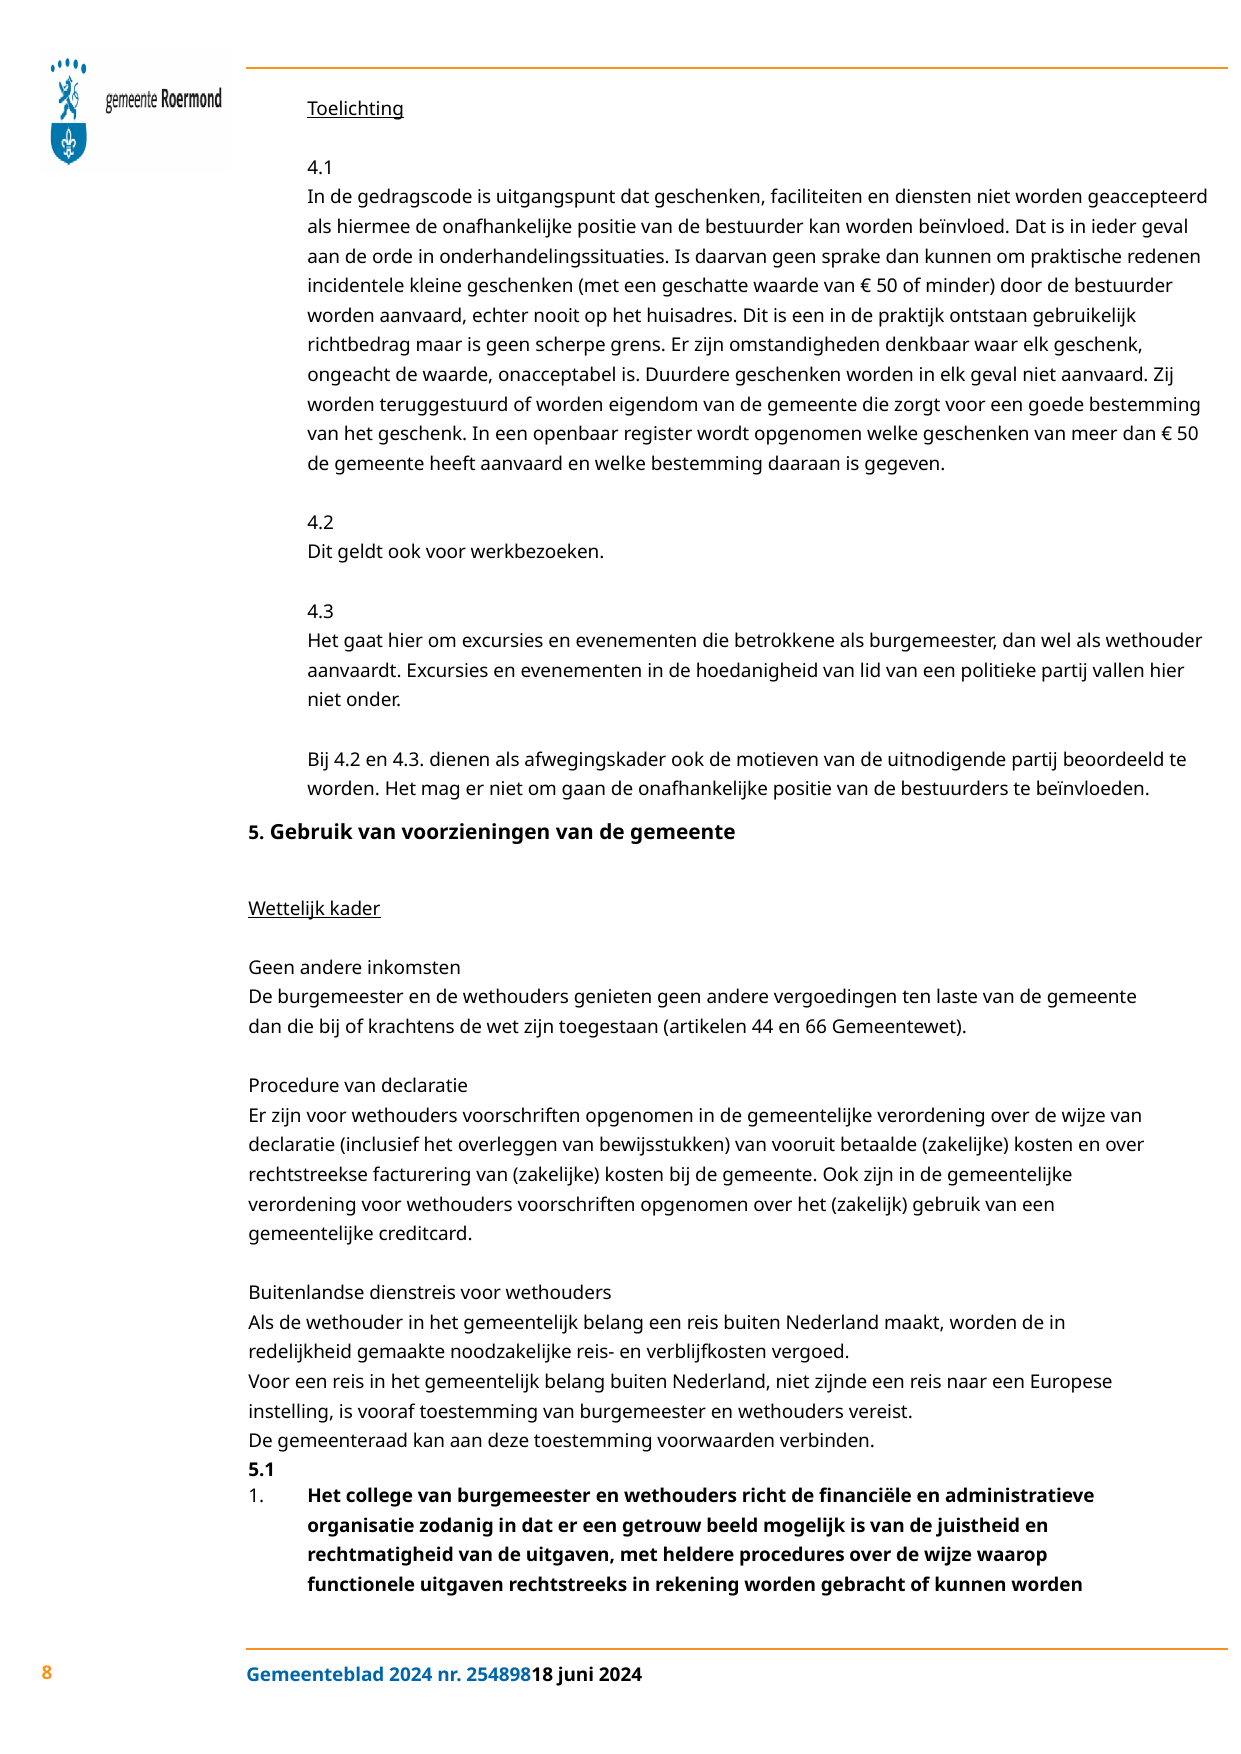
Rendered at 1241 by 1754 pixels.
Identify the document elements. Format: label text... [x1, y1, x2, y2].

text 5. Gebruik van voorzieningen van de gemeente [248, 817, 1152, 846]
picture [41, 47, 231, 172]
list Het college van burgemeester en wethouders richt de financiële en administratieve organisatie zodanig in dat er een getrouw beeld mogelijk is van de juistheid en rechtmatigheid van de uitgaven, met heldere procedures over de wijze waarop functionele uitgaven rechtstreeks in rekening worden gebracht of kunnen worden [248, 1482, 1152, 1597]
text 5.1 [248, 1456, 1152, 1482]
table_header Wettelijk kader Geen andere inkomsten De burgemeester en de wethouders genieten geen andere vergoedingen ten laste van de gemeente dan die bij of krachtens de wet zijn toegestaan (artikelen 44 en 66 Gemeentewet). Procedure van declaratie Er zijn voor wethouders voorschriften opgenomen in de gemeentelijke verordening over de wijze van declaratie (inclusief het overleggen van bewijsstukken) van vooruit betaalde (zakelijke) kosten en over rechtstreekse facturering van (zakelijke) kosten bij de gemeente. Ook zijn in de gemeentelijke verordening voor wethouders voorschriften opgenomen over het (zakelijk) gebruik van een gemeentelijke creditcard. Buitenlandse dienstreis voor wethouders Als de wethouder in het gemeentelijk belang een reis buiten Nederland maakt, worden de in redelijkheid gemaakte noodzakelijke reis- en verblijfkosten vergoed. Voor een reis in het gemeentelijk belang buiten Nederland, niet zijnde een reis naar een Europese instelling, is vooraf toestemming van burgemeester en wethouders vereist. De gemeenteraad kan aan deze toestemming voorwaarden verbinden. [248, 895, 1152, 1453]
table_header Toelichting 4.1 In de gedragscode is uitgangspunt dat geschenken, faciliteiten en diensten niet worden geaccepteerd als hiermee de onafhankelijke positie van de bestuurder kan worden beïnvloed. Dat is in ieder geval aan de orde in onderhandelingssituaties. Is daarvan geen sprake dan kunnen om praktische redenen incidentele kleine geschenken (met een geschatte waarde van € 50 of minder) door de bestuurder worden aanvaard, echter nooit op het huisadres. Dit is een in de praktijk ontstaan gebruikelijk richtbedrag maar is geen scherpe grens. Er zijn omstandigheden denkbaar waar elk geschenk, ongeacht de waarde, onacceptabel is. Duurdere geschenken worden in elk geval niet aanvaard. Zij worden teruggestuurd of worden eigendom van de gemeente die zorgt voor een goede bestemming van het geschenk. In een openbaar register wordt opgenomen welke geschenken van meer dan € 50 de gemeente heeft aanvaard en welke bestemming daaraan is gegeven. 4.2 Dit geldt ook voor werkbezoeken. 4.3 Het gaat hier om excursies en evenementen die betrokkene als burgemeester, dan wel als wethouder aanvaardt. Excursies en evenementen in de hoedanigheid van lid van een politieke partij vallen hier niet onder. Bij 4.2 en 4.3. dienen als afwegingskader ook de motieven van de uitnodigende partij beoordeeld te worden. Het mag er niet om gaan de onafhankelijke positie van de bestuurders te beïnvloeden. [307, 95, 1211, 801]
